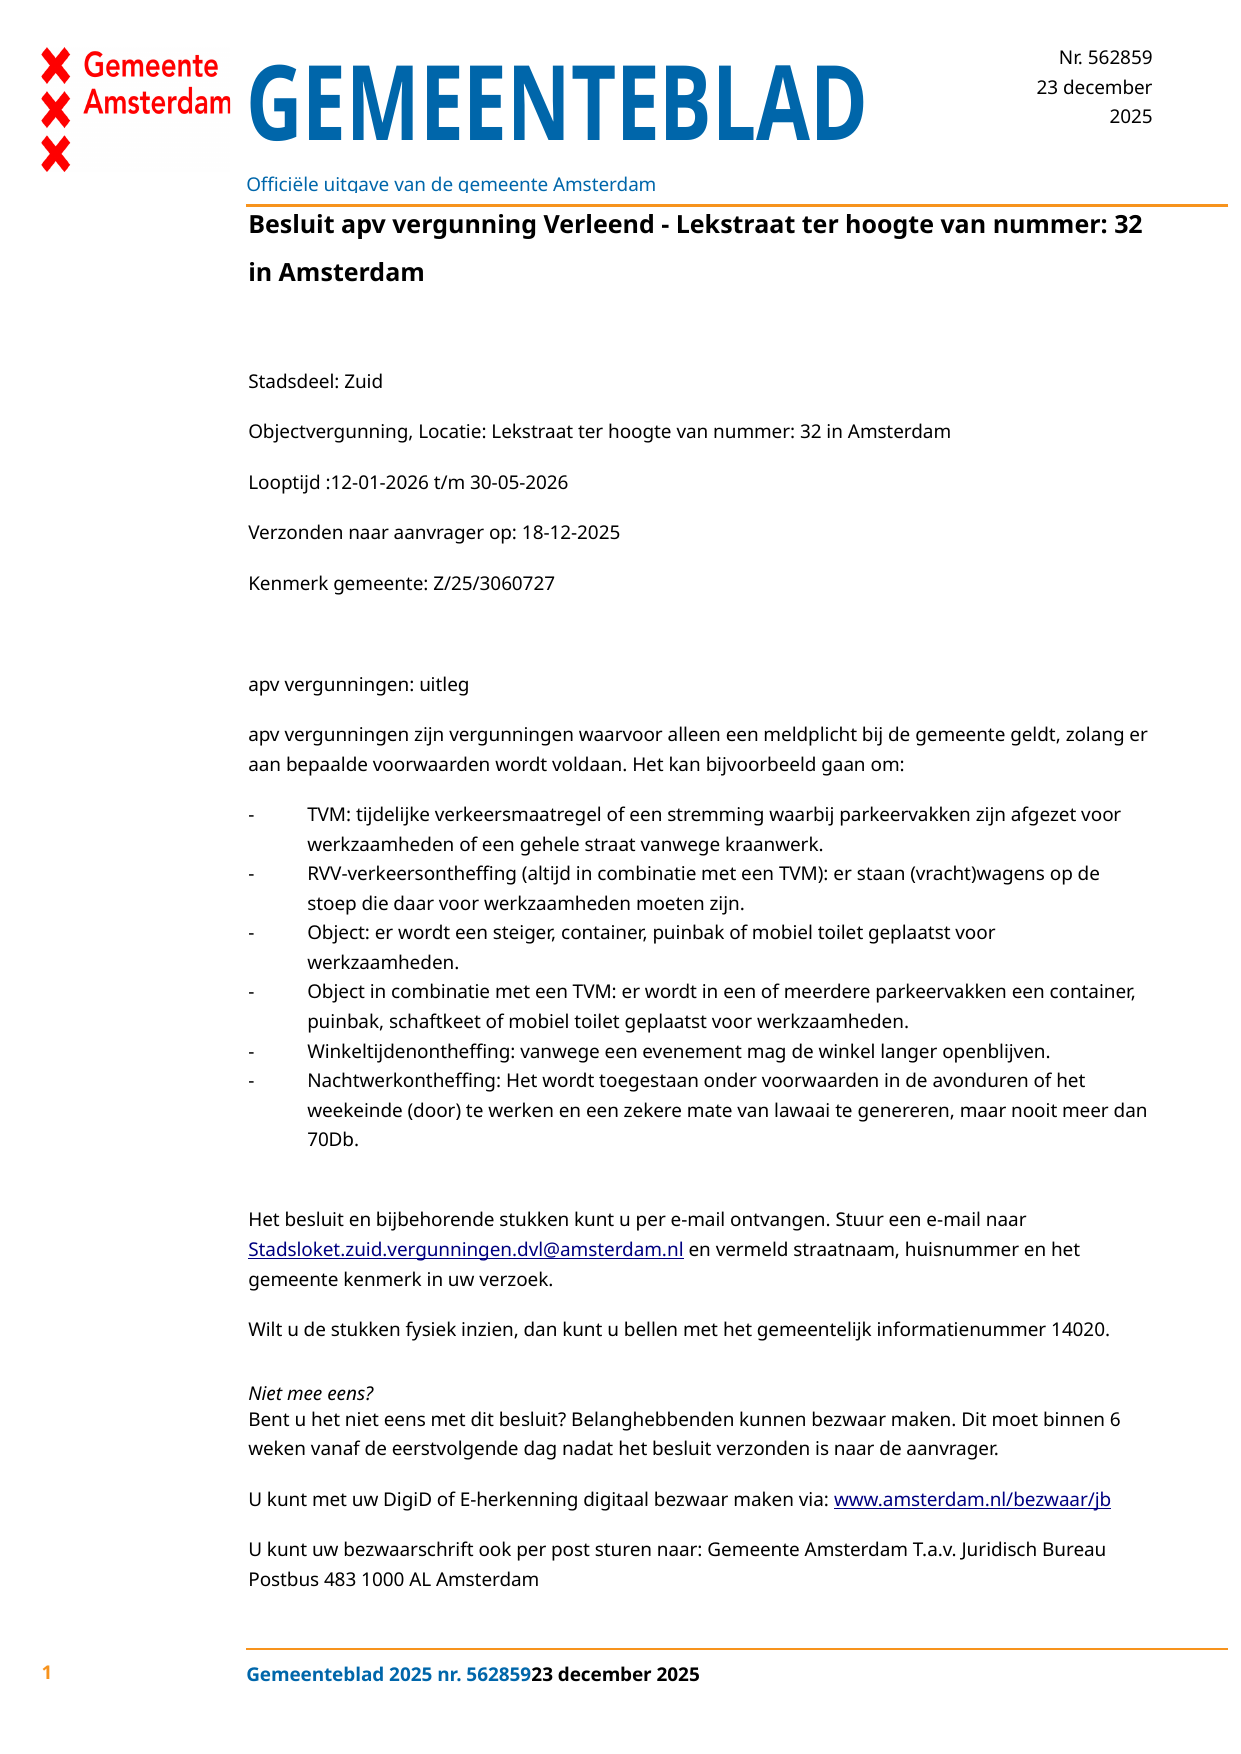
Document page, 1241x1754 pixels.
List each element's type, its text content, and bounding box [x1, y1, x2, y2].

text Bent u het niet eens met dit besluit? Belanghebbenden kunnen bezwaar maken. Dit moet binnen 6 weken vanaf de eerstvolgende dag nadat het besluit verzonden is naar de aanvrager. [248, 1406, 1152, 1461]
text U kunt uw bezwaarschrift ook per post sturen naar: Gemeente Amsterdam T.a.v. Juridisch Bureau Postbus 483 1000 AL Amsterdam [248, 1536, 1152, 1592]
list TVM: tijdelijke verkeersmaatregel of een stremming waarbij parkeervakken zijn afgezet voor werkzaamheden of een gehele straat vanwege kraanwerk. [248, 801, 1152, 857]
list Object: er wordt een steiger, container, puinbak of mobiel toilet geplaatst voor werkzaamheden. [248, 919, 1152, 975]
list Object in combinatie met een TVM: er wordt in een of meerdere parkeervakken een container, puinbak, schaftkeet of mobiel toilet geplaatst voor werkzaamheden. [248, 979, 1152, 1034]
list Winkeltijdenontheffing: vanwege een evenement mag de winkel langer openblijven. [248, 1038, 1152, 1064]
list RVV-verkeersontheffing (altijd in combinatie met een TVM): er staan (vracht)wagens op de stoep die daar voor werkzaamheden moeten zijn. [248, 860, 1152, 916]
picture [41, 47, 231, 172]
text Kenmerk gemeente: Z/25/3060727 [248, 570, 1152, 596]
text Het besluit en bijbehorende stukken kunt u per e-mail ontvangen. Stuur een e-mail naar Stadsloket.zuid.vergunningen.dvl@amsterdam.nl en vermeld straatnaam, huisnummer en het gemeente kenmerk in uw verzoek. [248, 1207, 1152, 1292]
list Nachtwerkontheffing: Het wordt toegestaan onder voorwaarden in de avonduren of het weekeinde (door) te werken en een zekere mate van lawaai te genereren, maar nooit meer dan 70Db. [248, 1067, 1152, 1152]
text Niet mee eens? [248, 1380, 1152, 1406]
text Looptijd :12-01-2026 t/m 30-05-2026 [248, 469, 1152, 495]
text Wilt u de stukken fysiek inzien, dan kunt u bellen met het gemeentelijk informatienummer 14020. [248, 1316, 1152, 1342]
text Verzonden naar aanvrager op: 18-12-2025 [248, 519, 1152, 545]
text apv vergunningen: uitleg [248, 671, 1152, 697]
text Stadsdeel: Zuid [248, 368, 1152, 394]
text U kunt met uw DigiD of E-herkenning digitaal bezwaar maken via: www.amsterdam.nl/bezwaar/jb [248, 1486, 1152, 1512]
text Objectvergunning, Locatie: Lekstraat ter hoogte van nummer: 32 in Amsterdam [248, 419, 1152, 444]
text Besluit apv vergunning Verleend - Lekstraat ter hoogte van nummer: 32 in Amsterdam [248, 207, 1152, 288]
text apv vergunningen zijn vergunningen waarvoor alleen een meldplicht bij de gemeente geldt, zolang er aan bepaalde voorwaarden wordt voldaan. Het kan bijvoorbeeld gaan om: [248, 721, 1152, 777]
